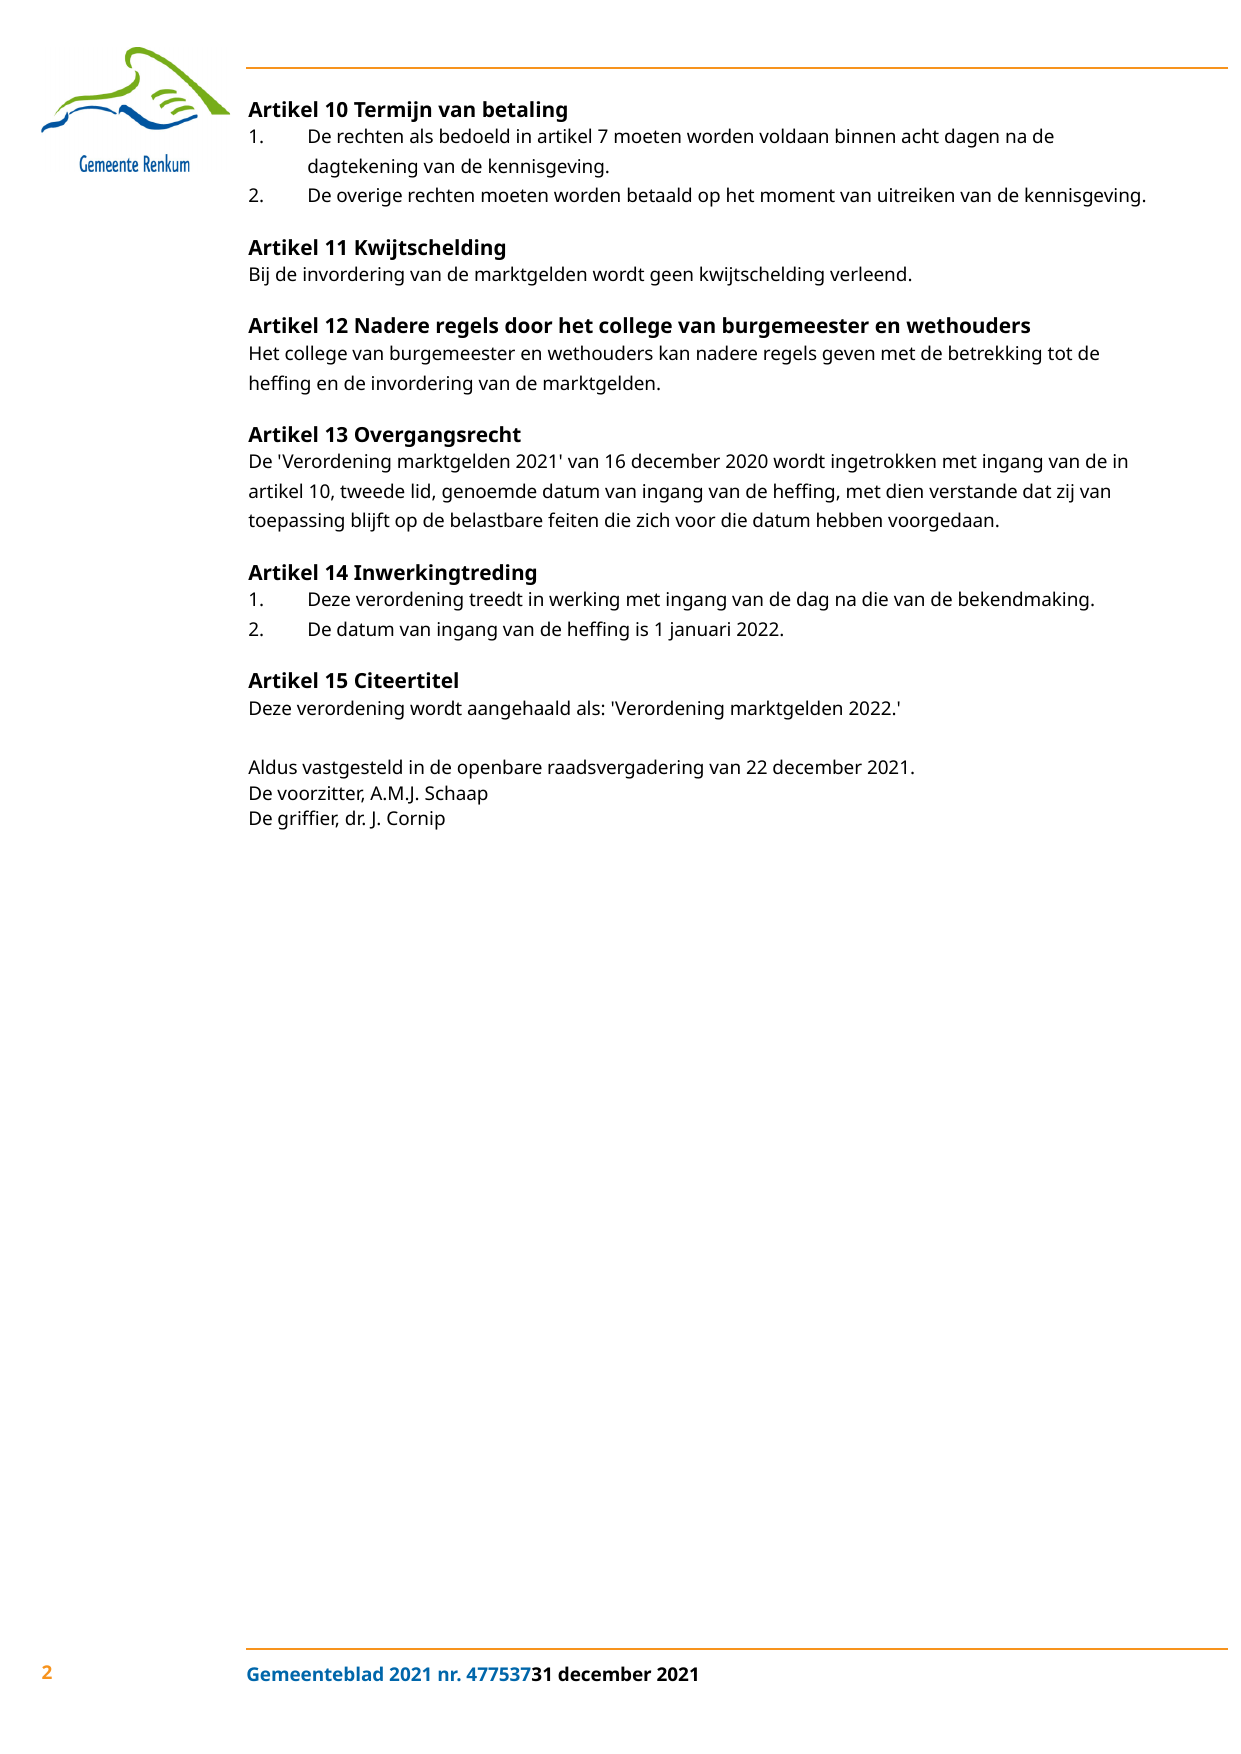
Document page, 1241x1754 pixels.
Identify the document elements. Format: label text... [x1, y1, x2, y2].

text De voorzitter, A.M.J. Schaap [248, 780, 1152, 806]
text De griffier, dr. J. Cornip [248, 806, 1152, 831]
list De datum van ingang van de heffing is 1 januari 2022. [248, 616, 1152, 642]
text Het college van burgemeester en wethouders kan nadere regels geven met de betrekking tot de heffing en de invordering van de marktgelden. [248, 340, 1152, 395]
text Artikel 14 Inwerkingtreding [248, 558, 1152, 587]
text Artikel 15 Citeertitel [248, 667, 1152, 695]
text De 'Verordening marktgelden 2021' van 16 december 2020 wordt ingetrokken met ingang van de in artikel 10, tweede lid, genoemde datum van ingang van de heffing, met dien verstande dat zij van toepassing blijft op de belastbare feiten die zich voor die datum hebben voorgedaan. [248, 448, 1152, 533]
list Deze verordening treedt in werking met ingang van de dag na die van de bekendmaking. [248, 587, 1152, 612]
list De overige rechten moeten worden betaald op het moment van uitreiken van de kennisgeving. [248, 182, 1152, 208]
text Deze verordening wordt aangehaald als: 'Verordening marktgelden 2022.' [248, 695, 1152, 721]
text Bij de invordering van de marktgelden wordt geen kwijtschelding verleend. [248, 261, 1152, 287]
text Artikel 13 Overgangsrecht [248, 420, 1152, 448]
text Artikel 12 Nadere regels door het college van burgemeester en wethouders [248, 312, 1152, 340]
text Artikel 11 Kwijtschelding [248, 233, 1152, 261]
list De rechten als bedoeld in artikel 7 moeten worden voldaan binnen acht dagen na de dagtekening van de kennisgeving. [248, 123, 1152, 178]
picture [41, 47, 231, 172]
text Artikel 10 Termijn van betaling [248, 95, 1152, 123]
text Aldus vastgesteld in de openbare raadsvergadering van 22 december 2021. [248, 754, 1152, 780]
